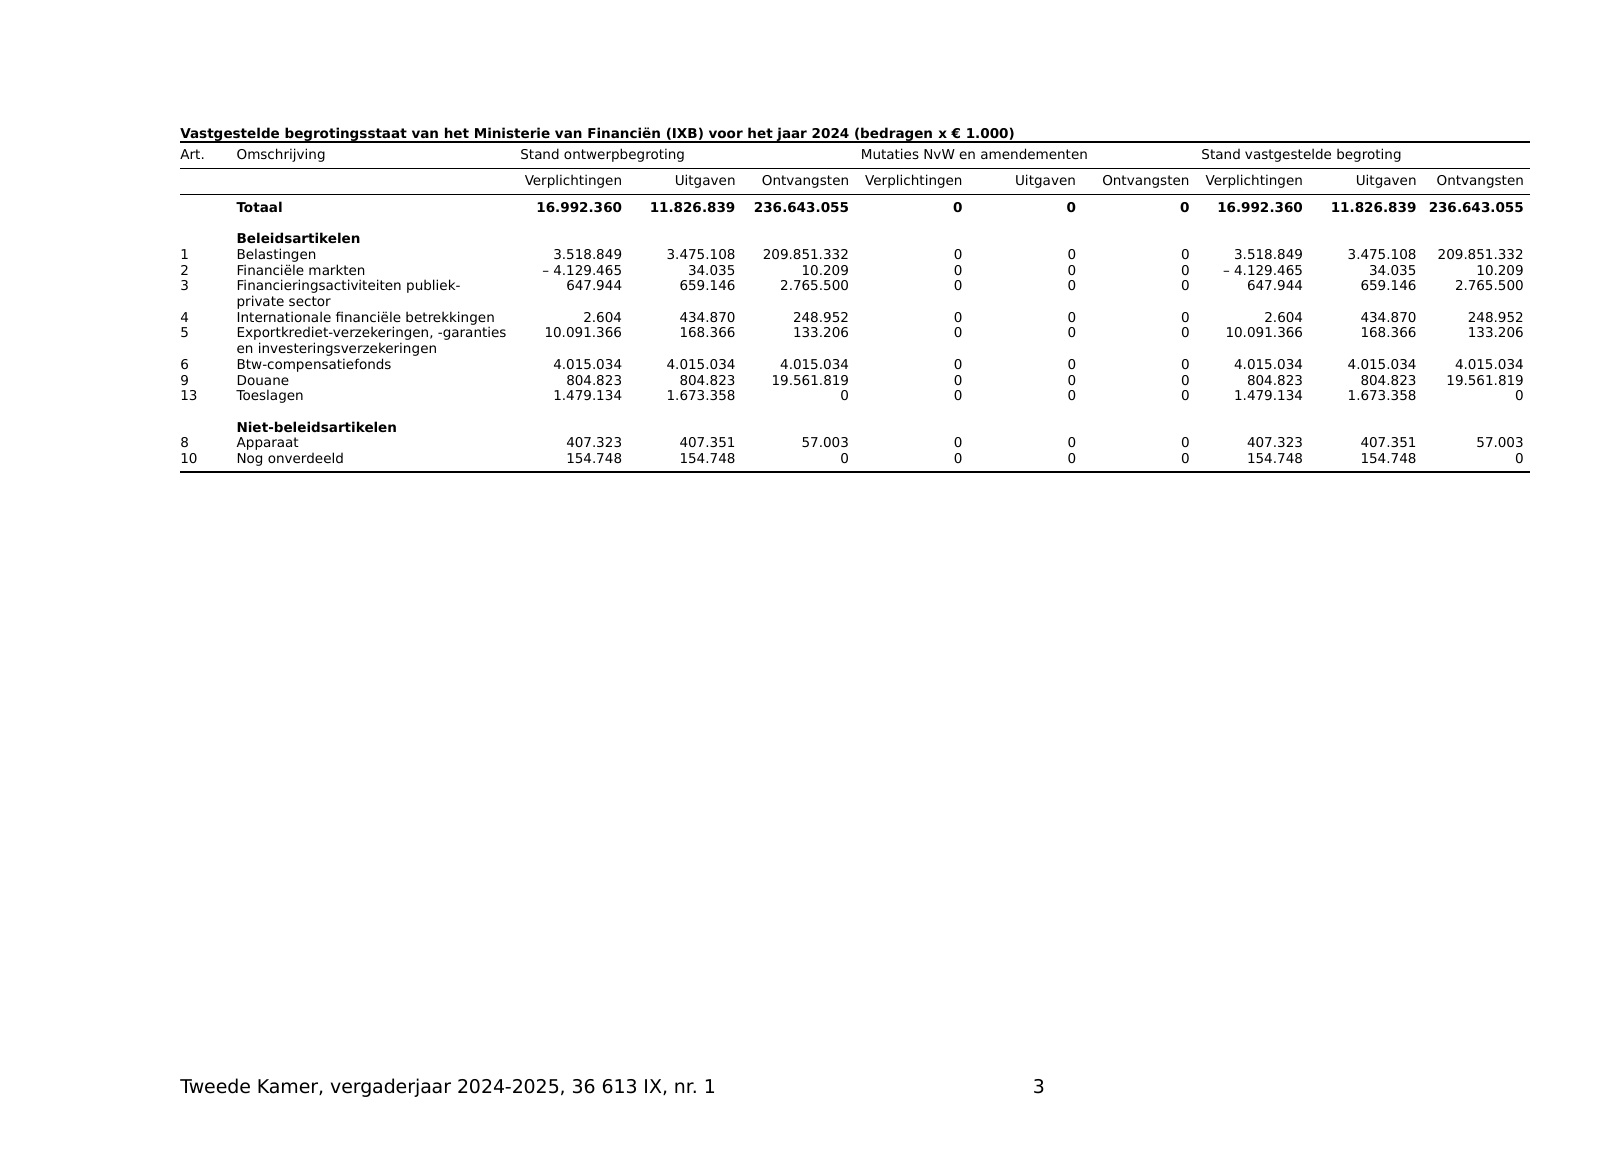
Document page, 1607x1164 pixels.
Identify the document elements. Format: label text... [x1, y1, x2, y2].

table_cell 10.091.366 [514, 325, 628, 357]
table_cell 0 [1422, 451, 1529, 471]
table_cell 4.015.034 [1195, 357, 1309, 372]
table_cell [1422, 231, 1529, 247]
table_cell 0 [968, 373, 1082, 388]
table_cell 1.479.134 [1195, 388, 1309, 404]
table_cell 11.826.839 [628, 195, 741, 215]
table_cell 0 [1082, 373, 1195, 388]
table_cell 4.015.034 [628, 357, 741, 372]
table_cell [628, 404, 741, 419]
table_cell 10.209 [741, 262, 855, 278]
table_cell Uitgaven [628, 169, 741, 194]
table_cell Nog onverdeeld [231, 451, 514, 471]
table_cell 804.823 [628, 373, 741, 388]
table_cell 0 [855, 310, 968, 325]
table_cell [1082, 231, 1195, 247]
table_cell 3 [180, 278, 231, 309]
table_cell Apparaat [231, 435, 514, 451]
table_cell 2.604 [1195, 310, 1309, 325]
table_cell [1309, 420, 1422, 435]
table_cell [855, 215, 968, 231]
table_cell [855, 404, 968, 419]
table_cell 0 [968, 195, 1082, 215]
table_cell Uitgaven [968, 169, 1082, 194]
table_cell Omschrijving [231, 143, 514, 167]
table_cell 133.206 [1422, 325, 1529, 357]
table_cell 1.479.134 [514, 388, 628, 404]
table_cell 0 [968, 278, 1082, 309]
table_cell Belastingen [231, 247, 514, 262]
table_cell 4 [180, 310, 231, 325]
table_cell 0 [1082, 195, 1195, 215]
table_cell 0 [1082, 451, 1195, 471]
table_cell [968, 215, 1082, 231]
table_cell [514, 404, 628, 419]
table_cell 6 [180, 357, 231, 372]
table_cell [1422, 404, 1529, 419]
table_cell 0 [855, 278, 968, 309]
table_cell 4.015.034 [514, 357, 628, 372]
table_cell 647.944 [514, 278, 628, 309]
table_cell 1.673.358 [1309, 388, 1422, 404]
table_cell 0 [968, 435, 1082, 451]
table_cell 5 [180, 325, 231, 357]
table_cell 209.851.332 [741, 247, 855, 262]
table_cell [1422, 215, 1529, 231]
table_cell 10.091.366 [1195, 325, 1309, 357]
table_cell 3.475.108 [1309, 247, 1422, 262]
table_cell [180, 404, 231, 419]
table_cell 154.748 [1309, 451, 1422, 471]
table_cell 133.206 [741, 325, 855, 357]
table_cell 659.146 [1309, 278, 1422, 309]
table_cell [1309, 231, 1422, 247]
table_cell 34.035 [628, 262, 741, 278]
table_cell [180, 231, 231, 247]
table_cell Financieringsactiviteiten publiek-private sector [231, 278, 514, 309]
table_cell 2.765.500 [741, 278, 855, 309]
table_cell 0 [968, 388, 1082, 404]
table_cell 0 [968, 325, 1082, 357]
table_cell 154.748 [628, 451, 741, 471]
table_cell Financiële markten [231, 262, 514, 278]
table_cell 0 [855, 357, 968, 372]
table_cell [514, 420, 628, 435]
table_cell [1309, 215, 1422, 231]
table_cell 0 [855, 247, 968, 262]
table_cell [968, 420, 1082, 435]
table_cell 10.209 [1422, 262, 1529, 278]
table_cell 0 [1082, 435, 1195, 451]
table_cell 168.366 [628, 325, 741, 357]
table_cell 19.561.819 [741, 373, 855, 388]
table_cell 407.351 [628, 435, 741, 451]
table_cell 0 [968, 262, 1082, 278]
table_cell [628, 420, 741, 435]
table_cell [180, 195, 231, 215]
table_cell 2 [180, 262, 231, 278]
table_cell [1195, 231, 1309, 247]
table_cell 1 [180, 247, 231, 262]
table_cell 0 [1082, 388, 1195, 404]
table_cell 0 [855, 325, 968, 357]
table_cell 4.015.034 [1422, 357, 1529, 372]
table_cell 4.015.034 [741, 357, 855, 372]
table_cell Verplichtingen [855, 169, 968, 194]
table_cell [180, 169, 231, 194]
table_cell 0 [855, 195, 968, 215]
table_cell [628, 215, 741, 231]
table_cell [180, 215, 231, 231]
table_cell 407.323 [514, 435, 628, 451]
table_cell 0 [968, 310, 1082, 325]
table_cell Exportkrediet-verzekeringen, -garanties en investeringsverzekeringen [231, 325, 514, 357]
table_cell [855, 231, 968, 247]
table_cell [514, 231, 628, 247]
table_cell 804.823 [1195, 373, 1309, 388]
table_cell [1195, 420, 1309, 435]
table_cell 236.643.055 [1422, 195, 1529, 215]
table_cell – 4.129.465 [514, 262, 628, 278]
table_cell Internationale financiële betrekkingen [231, 310, 514, 325]
table_cell 0 [968, 357, 1082, 372]
table_cell 0 [741, 451, 855, 471]
table_cell 407.323 [1195, 435, 1309, 451]
table_cell 434.870 [628, 310, 741, 325]
table_cell [628, 231, 741, 247]
table_cell Mutaties NvW en amendementen [855, 143, 1195, 167]
table_cell 2.765.500 [1422, 278, 1529, 309]
table_cell [1195, 404, 1309, 419]
table_cell [180, 420, 231, 435]
table_cell Totaal [231, 195, 514, 215]
table_cell 804.823 [1309, 373, 1422, 388]
table_cell Stand vastgestelde begroting [1195, 143, 1529, 167]
table_cell [1082, 420, 1195, 435]
table_cell 209.851.332 [1422, 247, 1529, 262]
table_cell 0 [855, 262, 968, 278]
table_cell 647.944 [1195, 278, 1309, 309]
table_cell 4.015.034 [1309, 357, 1422, 372]
table_cell Niet-beleidsartikelen [231, 420, 514, 435]
table_cell 0 [855, 388, 968, 404]
table_cell 236.643.055 [741, 195, 855, 215]
table_cell 0 [968, 451, 1082, 471]
table_cell Beleidsartikelen [231, 231, 514, 247]
table_cell Ontvangsten [1082, 169, 1195, 194]
table_cell [231, 404, 514, 419]
table_cell 3.518.849 [1195, 247, 1309, 262]
table_cell [1082, 404, 1195, 419]
table_cell 0 [1082, 278, 1195, 309]
table_cell 0 [855, 373, 968, 388]
table_cell 0 [1422, 388, 1529, 404]
table_cell [1309, 404, 1422, 419]
table_cell [968, 231, 1082, 247]
table_cell Art. [180, 143, 231, 167]
table_cell 16.992.360 [1195, 195, 1309, 215]
table_cell 19.561.819 [1422, 373, 1529, 388]
table_cell 434.870 [1309, 310, 1422, 325]
table_cell 0 [968, 247, 1082, 262]
table_cell Douane [231, 373, 514, 388]
table_cell [231, 169, 514, 194]
table_cell [514, 215, 628, 231]
table_cell 57.003 [1422, 435, 1529, 451]
table_header Vastgestelde begrotingsstaat van het Ministerie van Financiën (IXB) voor het jaar 2024 (bedragen x € 1.000) [180, 126, 1529, 141]
table_cell – 4.129.465 [1195, 262, 1309, 278]
table_cell 3.518.849 [514, 247, 628, 262]
table_cell [741, 420, 855, 435]
table_cell 10 [180, 451, 231, 471]
table_cell 0 [741, 388, 855, 404]
table_cell 168.366 [1309, 325, 1422, 357]
table_cell 248.952 [741, 310, 855, 325]
table_cell 2.604 [514, 310, 628, 325]
table_cell 0 [1082, 310, 1195, 325]
table_cell [855, 420, 968, 435]
table_cell 0 [855, 451, 968, 471]
table_cell [741, 404, 855, 419]
table_cell 407.351 [1309, 435, 1422, 451]
table_cell Ontvangsten [741, 169, 855, 194]
table_cell Verplichtingen [514, 169, 628, 194]
table_cell [741, 215, 855, 231]
table_cell 11.826.839 [1309, 195, 1422, 215]
table_cell 8 [180, 435, 231, 451]
table_cell 1.673.358 [628, 388, 741, 404]
table_cell Toeslagen [231, 388, 514, 404]
table_cell [1195, 215, 1309, 231]
table_cell 0 [855, 435, 968, 451]
table_cell 154.748 [514, 451, 628, 471]
table_cell Btw-compensatiefonds [231, 357, 514, 372]
table_cell 0 [1082, 325, 1195, 357]
table_cell Uitgaven [1309, 169, 1422, 194]
table_cell 659.146 [628, 278, 741, 309]
table_cell 16.992.360 [514, 195, 628, 215]
table_cell [741, 231, 855, 247]
table_cell Verplichtingen [1195, 169, 1309, 194]
table_cell [1422, 420, 1529, 435]
table_cell 3.475.108 [628, 247, 741, 262]
table_cell 57.003 [741, 435, 855, 451]
table_cell 9 [180, 373, 231, 388]
table_cell 0 [1082, 262, 1195, 278]
table_cell 248.952 [1422, 310, 1529, 325]
table_cell 804.823 [514, 373, 628, 388]
table_cell 34.035 [1309, 262, 1422, 278]
table_cell [968, 404, 1082, 419]
table_cell 13 [180, 388, 231, 404]
table_cell 0 [1082, 247, 1195, 262]
table_cell Ontvangsten [1422, 169, 1529, 194]
table_cell [1082, 215, 1195, 231]
table_cell 0 [1082, 357, 1195, 372]
table_cell [231, 215, 514, 231]
table_cell 154.748 [1195, 451, 1309, 471]
table_cell Stand ontwerpbegroting [514, 143, 855, 167]
